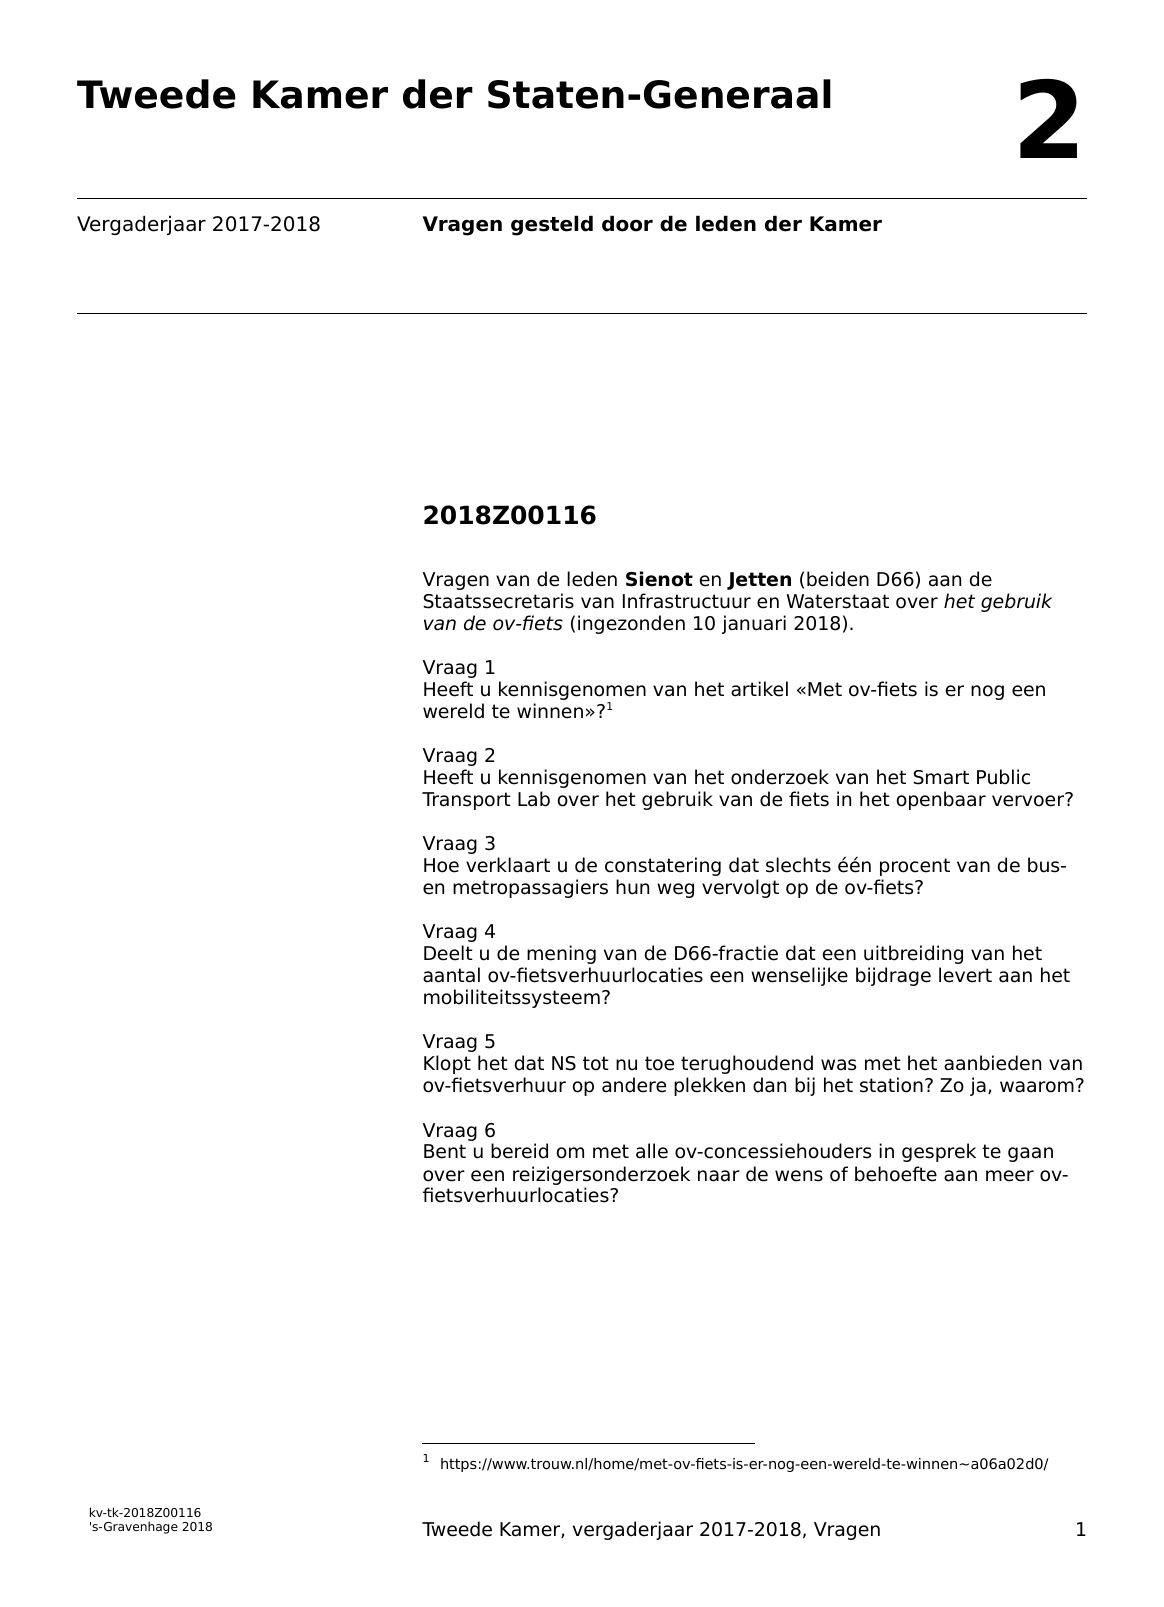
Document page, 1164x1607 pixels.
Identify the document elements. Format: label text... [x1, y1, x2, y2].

text Klopt het dat NS tot nu toe terughoudend was met het aanbieden van ov-fietsverhuur op andere plekken dan bij het station? Zo ja, waarom? [422, 1053, 1087, 1097]
text https://www.trouw.nl/home/met-ov-fiets-is-er-nog-een-wereld-te-winnen~a06a02d0/ [422, 1452, 1087, 1474]
text Vraag 1 [422, 657, 1087, 679]
text Deelt u de mening van de D66-fractie dat een uitbreiding van het aantal ov-fietsverhuurlocaties een wenselijke bijdrage levert aan het mobiliteitssysteem? [422, 943, 1087, 1009]
text kv-tk-2018Z00116 [88, 1506, 323, 1520]
text Vragen van de leden Sienot en Jetten (beiden D66) aan de Staatssecretaris van Infrastructuur en Waterstaat over het gebruik van de ov-fiets (ingezonden 10 januari 2018). [422, 569, 1087, 635]
text Hoe verklaart u de constatering dat slechts één procent van de bus- en metropassagiers hun weg vervolgt op de ov-fiets? [422, 855, 1087, 899]
text Vraag 2 [422, 745, 1087, 767]
table_cell Vragen gesteld door de leden der Kamer [422, 199, 1087, 313]
text 2018Z00116 [422, 501, 1087, 531]
text Bent u bereid om met alle ov-concessiehouders in gesprek te gaan over een reizigersonderzoek naar de wens of behoefte aan meer ov-fietsverhuurlocaties? [422, 1141, 1087, 1207]
text Heeft u kennisgenomen van het onderzoek van het Smart Public Transport Lab over het gebruik van de fiets in het openbaar vervoer? [422, 767, 1087, 811]
text Vraag 3 [422, 833, 1087, 855]
table_header 2 [886, 59, 1087, 198]
text 's-Gravenhage 2018 [88, 1520, 323, 1534]
text Vraag 4 [422, 921, 1087, 943]
text Vraag 5 [422, 1031, 1087, 1053]
table_cell Vergaderjaar 2017-2018 [77, 199, 422, 313]
table_header Tweede Kamer der Staten-Generaal [77, 59, 886, 198]
text Heeft u kennisgenomen van het artikel «Met ov-fiets is er nog een wereld te winnen»? [422, 679, 1087, 723]
text Vraag 6 [422, 1119, 1087, 1141]
